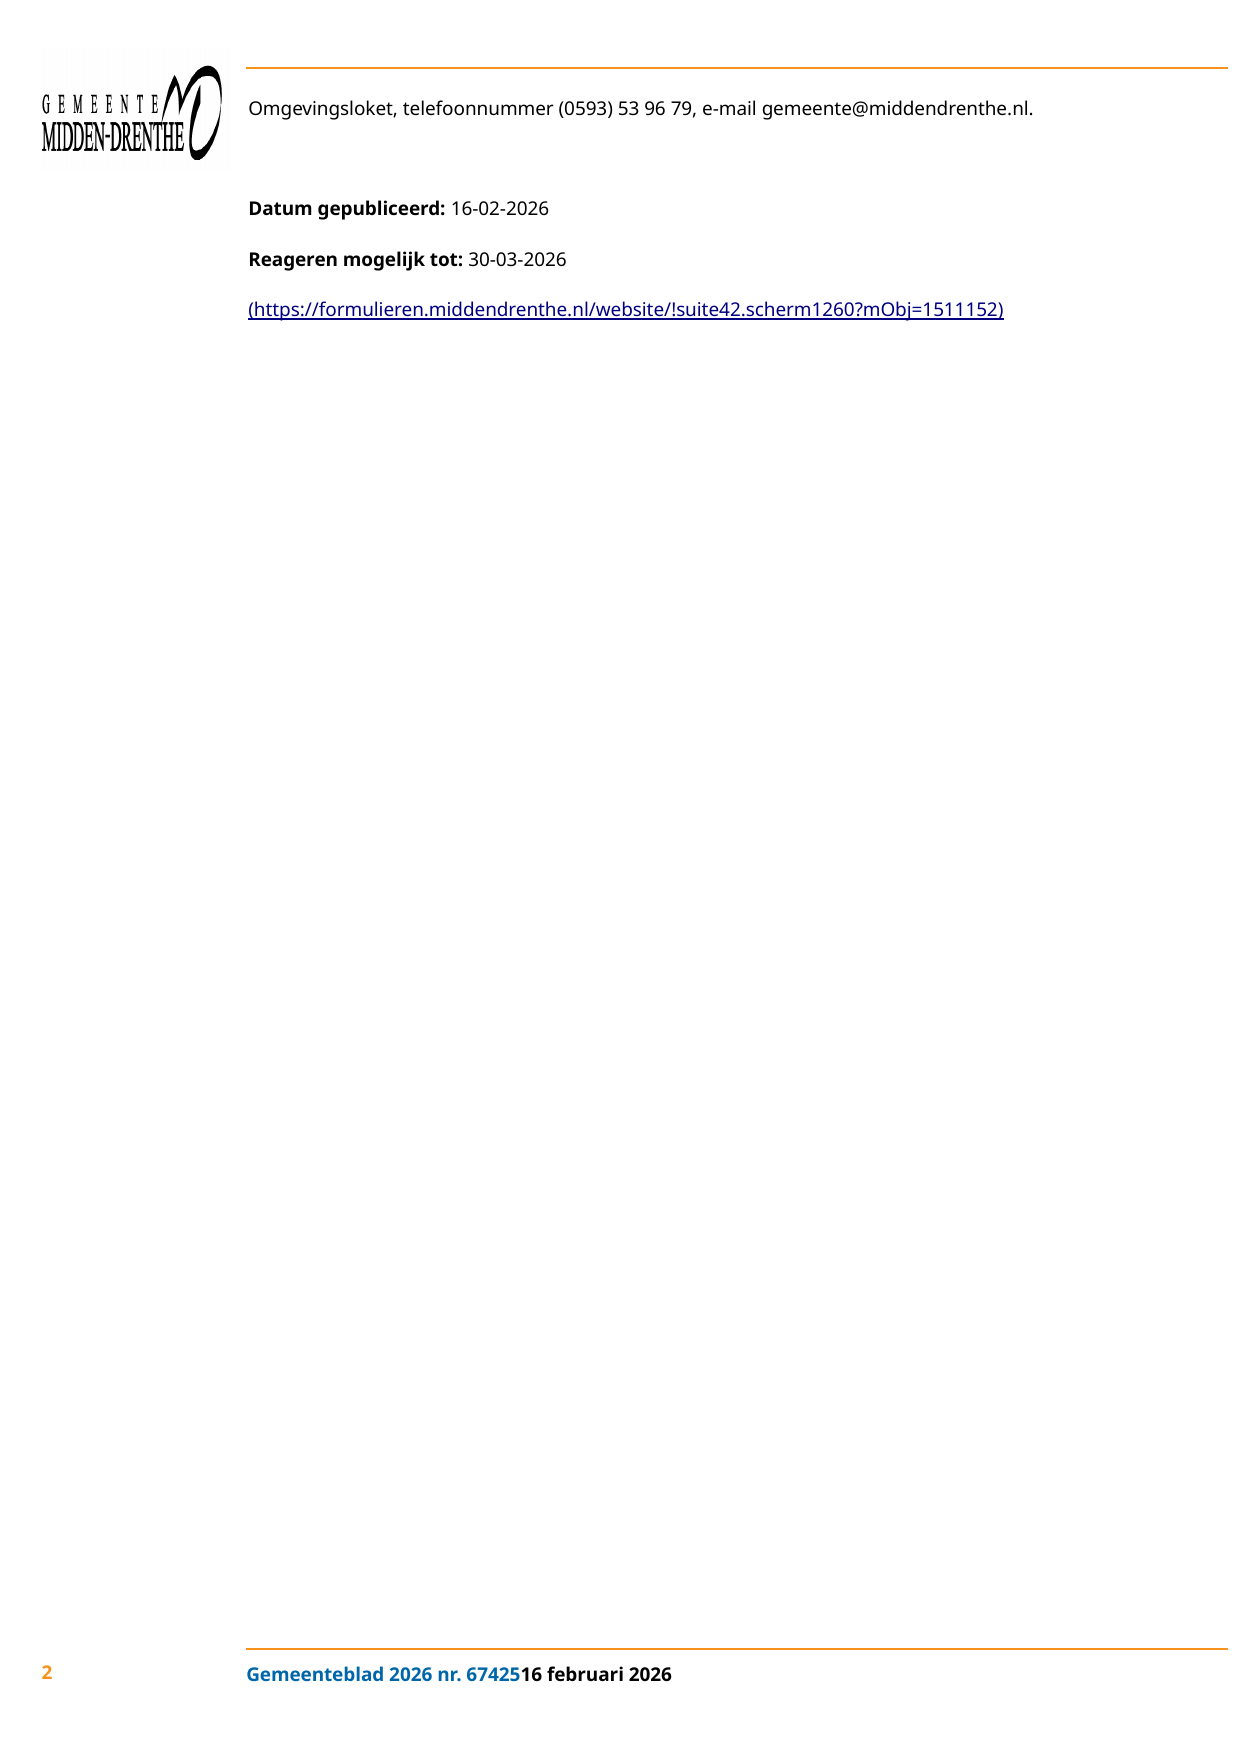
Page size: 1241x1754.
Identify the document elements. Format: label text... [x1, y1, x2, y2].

text Reageren mogelijk tot: 30-03-2026 [248, 246, 1152, 272]
text (https://formulieren.middendrenthe.nl/website/!suite42.scherm1260?mObj=1511152) [248, 296, 1152, 322]
text Omgevingsloket, telefoonnummer (0593) 53 96 79, e-mail gemeente@middendrenthe.nl. [248, 95, 1152, 121]
text Datum gepubliceerd: 16-02-2026 [248, 196, 1152, 221]
picture [41, 47, 231, 172]
